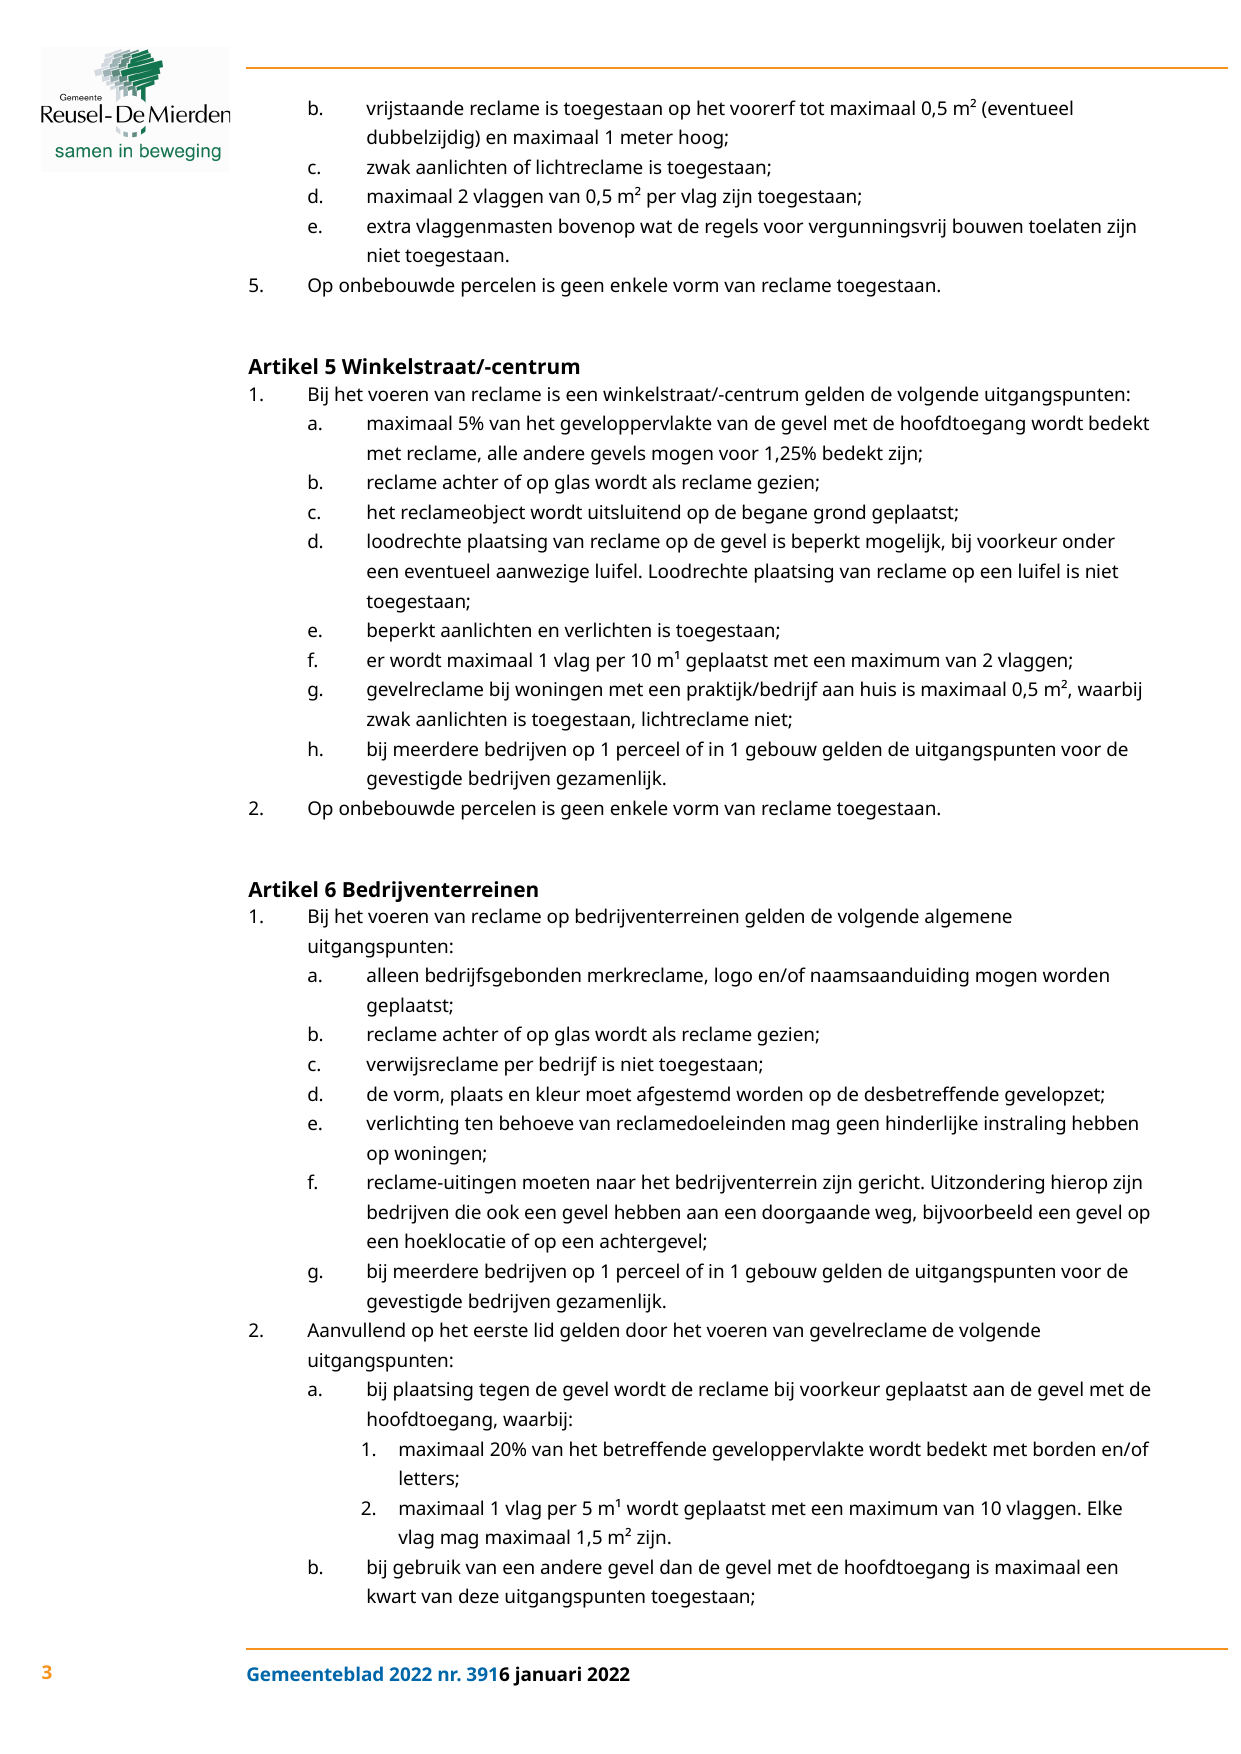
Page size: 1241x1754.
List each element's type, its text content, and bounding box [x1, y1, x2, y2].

list extra vlaggenmasten bovenop wat de regels voor vergunningsvrij bouwen toelaten zijn niet toegestaan. [307, 213, 1152, 268]
list beperkt aanlichten en verlichten is toegestaan; [307, 617, 1152, 643]
list maximaal 5% van het geveloppervlakte van de gevel met de hoofdtoegang wordt bedekt met reclame, alle andere gevels mogen voor 1,25% bedekt zijn; [307, 410, 1152, 466]
list verlichting ten behoeve van reclamedoeleinden mag geen hinderlijke instraling hebben op woningen; [307, 1110, 1152, 1166]
list zwak aanlichten of lichtreclame is toegestaan; [307, 154, 1152, 180]
list Aanvullend op het eerste lid gelden door het voeren van gevelreclame de volgende uitgangspunten: [248, 1317, 1152, 1373]
picture [41, 47, 231, 172]
list gevelreclame bij woningen met een praktijk/bedrijf aan huis is maximaal 0,5 m², waarbij zwak aanlichten is toegestaan, lichtreclame niet; [307, 677, 1152, 732]
list Bij het voeren van reclame op bedrijventerreinen gelden de volgende algemene uitgangspunten: [248, 903, 1152, 959]
list de vorm, plaats en kleur moet afgestemd worden op de desbetreffende gevelopzet; [307, 1081, 1152, 1107]
list loodrechte plaatsing van reclame op de gevel is beperkt mogelijk, bij voorkeur onder een eventueel aanwezige luifel. Loodrechte plaatsing van reclame op een luifel is niet toegestaan; [307, 529, 1152, 613]
list bij meerdere bedrijven op 1 perceel of in 1 gebouw gelden de uitgangspunten voor de gevestigde bedrijven gezamenlijk. [307, 1258, 1152, 1314]
list verwijsreclame per bedrijf is niet toegestaan; [307, 1051, 1152, 1077]
list reclame achter of op glas wordt als reclame gezien; [307, 469, 1152, 495]
text Artikel 6 Bedrijventerreinen [248, 875, 1152, 903]
list vrijstaande reclame is toegestaan op het voorerf tot maximaal 0,5 m² (eventueel dubbelzijdig) en maximaal 1 meter hoog; [307, 95, 1152, 150]
list bij plaatsing tegen de gevel wordt de reclame bij voorkeur geplaatst aan de gevel met de hoofdtoegang, waarbij: [307, 1377, 1152, 1432]
list Op onbebouwde percelen is geen enkele vorm van reclame toegestaan. [248, 795, 1152, 821]
list bij meerdere bedrijven op 1 perceel of in 1 gebouw gelden de uitgangspunten voor de gevestigde bedrijven gezamenlijk. [307, 736, 1152, 791]
list bij gebruik van een andere gevel dan de gevel met de hoofdtoegang is maximaal een kwart van deze uitgangspunten toegestaan; [307, 1554, 1152, 1609]
list maximaal 1 vlag per 5 m¹ wordt geplaatst met een maximum van 10 vlaggen. Elke vlag mag maximaal 1,5 m² zijn. [361, 1495, 1152, 1550]
list maximaal 20% van het betreffende geveloppervlakte wordt bedekt met borden en/of letters; [361, 1436, 1152, 1491]
list reclame achter of op glas wordt als reclame gezien; [307, 1022, 1152, 1047]
list Bij het voeren van reclame is een winkelstraat/-centrum gelden de volgende uitgangspunten: [248, 381, 1152, 406]
list reclame-uitingen moeten naar het bedrijventerrein zijn gericht. Uitzondering hierop zijn bedrijven die ook een gevel hebben aan een doorgaande weg, bijvoorbeeld een gevel op een hoeklocatie of op een achtergevel; [307, 1169, 1152, 1254]
list alleen bedrijfsgebonden merkreclame, logo en/of naamsaanduiding mogen worden geplaatst; [307, 962, 1152, 1018]
list Op onbebouwde percelen is geen enkele vorm van reclame toegestaan. [248, 272, 1152, 298]
list het reclameobject wordt uitsluitend op de begane grond geplaatst; [307, 499, 1152, 525]
text Artikel 5 Winkelstraat/-centrum [248, 352, 1152, 381]
list er wordt maximaal 1 vlag per 10 m¹ geplaatst met een maximum van 2 vlaggen; [307, 647, 1152, 673]
list maximaal 2 vlaggen van 0,5 m² per vlag zijn toegestaan; [307, 183, 1152, 209]
